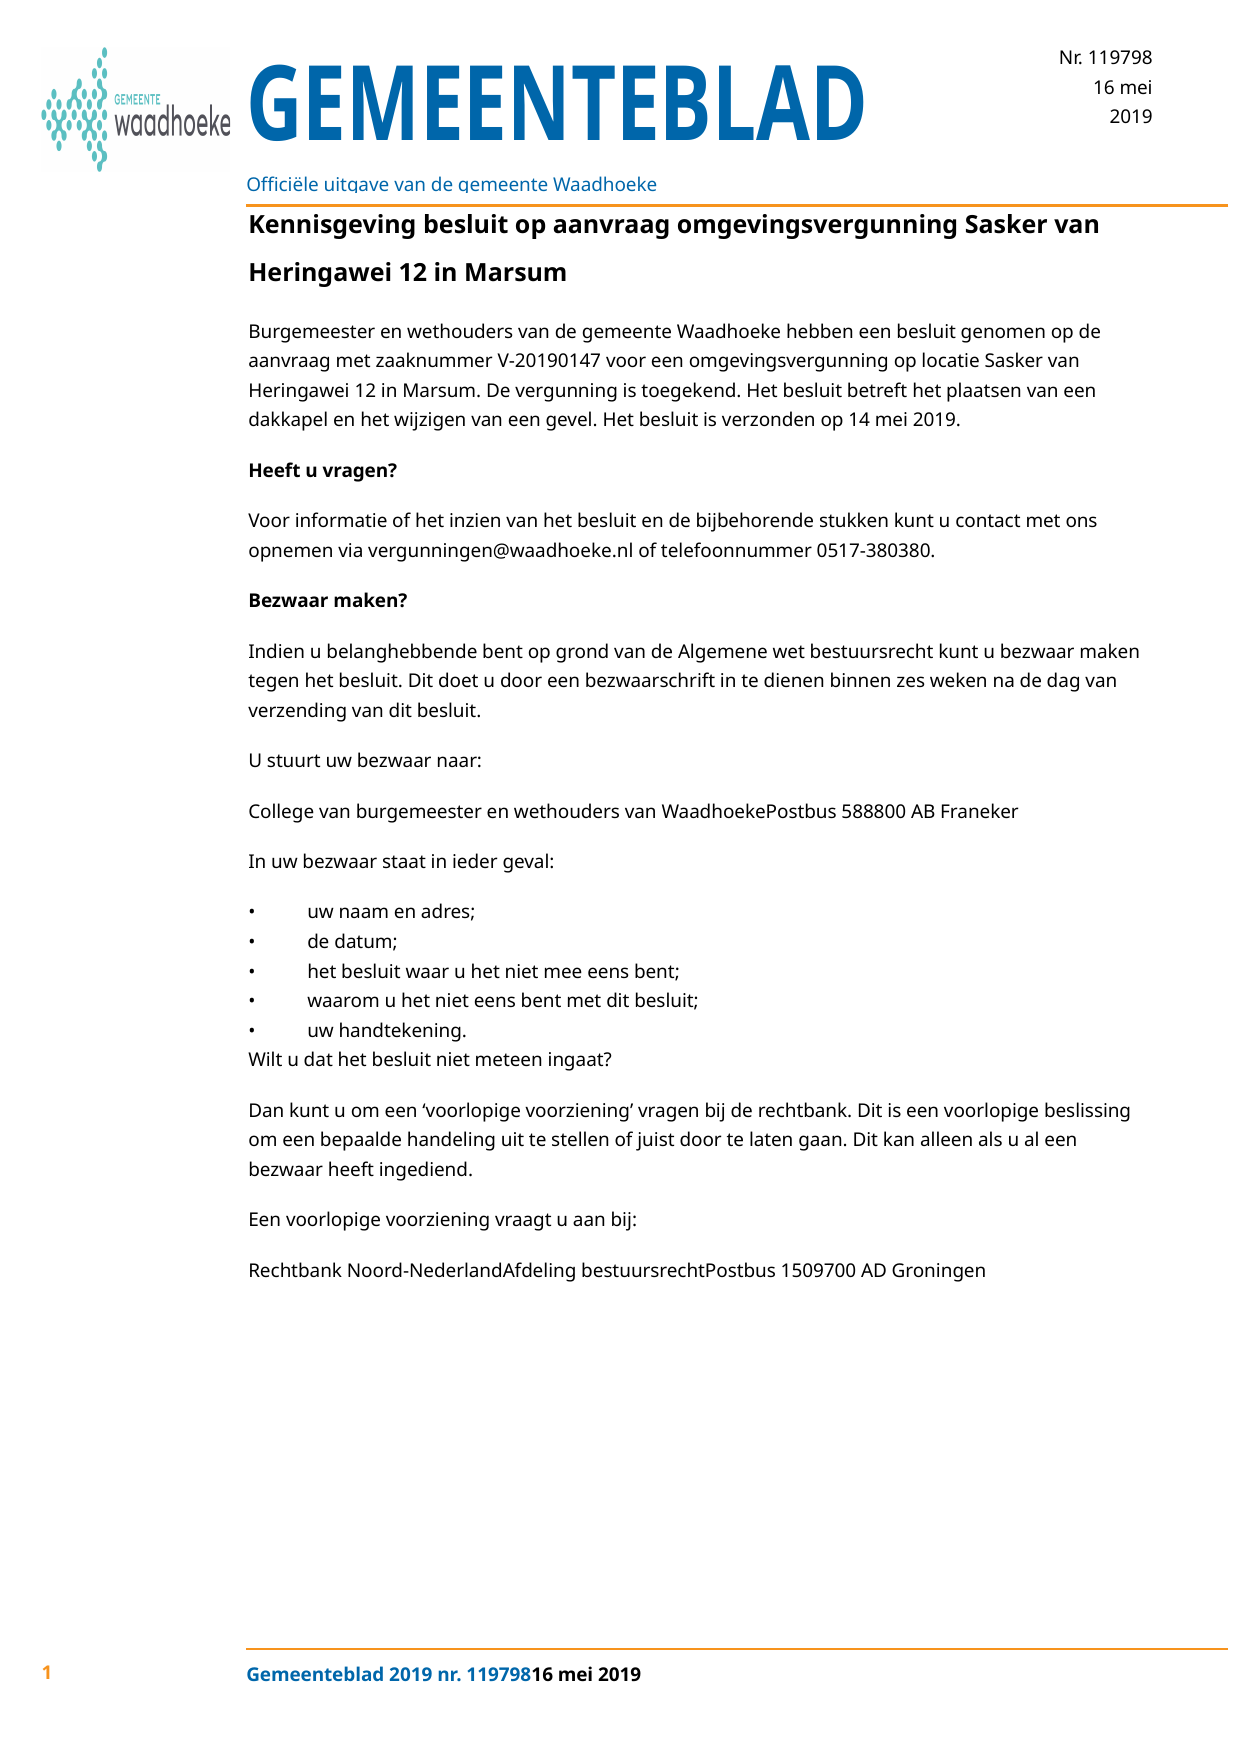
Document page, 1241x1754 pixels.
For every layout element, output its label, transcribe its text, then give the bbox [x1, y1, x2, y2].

list de datum; [248, 928, 1152, 954]
text U stuurt uw bezwaar naar: [248, 747, 1152, 773]
picture [41, 47, 231, 172]
text Heeft u vragen? [248, 457, 1152, 483]
text Bezwaar maken? [248, 587, 1152, 613]
text Rechtbank Noord-NederlandAfdeling bestuursrechtPostbus 1509700 AD Groningen [248, 1257, 1152, 1283]
text Voor informatie of het inzien van het besluit en de bijbehorende stukken kunt u contact met ons opnemen via vergunningen@waadhoeke.nl of telefoonnummer 0517-380380. [248, 507, 1152, 563]
text Kennisgeving besluit op aanvraag omgevingsvergunning Sasker van Heringawei 12 in Marsum [248, 207, 1152, 288]
list uw handtekening. [248, 1017, 1152, 1043]
text Wilt u dat het besluit niet meteen ingaat? [248, 1047, 1152, 1072]
text In uw bezwaar staat in ieder geval: [248, 848, 1152, 874]
text Een voorlopige voorziening vraagt u aan bij: [248, 1207, 1152, 1232]
text Dan kunt u om een ‘voorlopige voorziening’ vragen bij de rechtbank. Dit is een voorlopige beslissing om een bepaalde handeling uit te stellen of juist door te laten gaan. Dit kan alleen als u al een bezwaar heeft ingediend. [248, 1097, 1152, 1182]
list waarom u het niet eens bent met dit besluit; [248, 987, 1152, 1013]
text Burgemeester en wethouders van de gemeente Waadhoeke hebben een besluit genomen op de aanvraag met zaaknummer V-20190147 voor een omgevingsvergunning op locatie Sasker van Heringawei 12 in Marsum. De vergunning is toegekend. Het besluit betreft het plaatsen van een dakkapel en het wijzigen van een gevel. Het besluit is verzonden op 14 mei 2019. [248, 318, 1152, 432]
text Indien u belanghebbende bent op grond van de Algemene wet bestuursrecht kunt u bezwaar maken tegen het besluit. Dit doet u door een bezwaarschrift in te dienen binnen zes weken na de dag van verzending van dit besluit. [248, 638, 1152, 723]
list het besluit waar u het niet mee eens bent; [248, 958, 1152, 984]
list uw naam en adres; [248, 899, 1152, 924]
text College van burgemeester en wethouders van WaadhoekePostbus 588800 AB Franeker [248, 798, 1152, 824]
